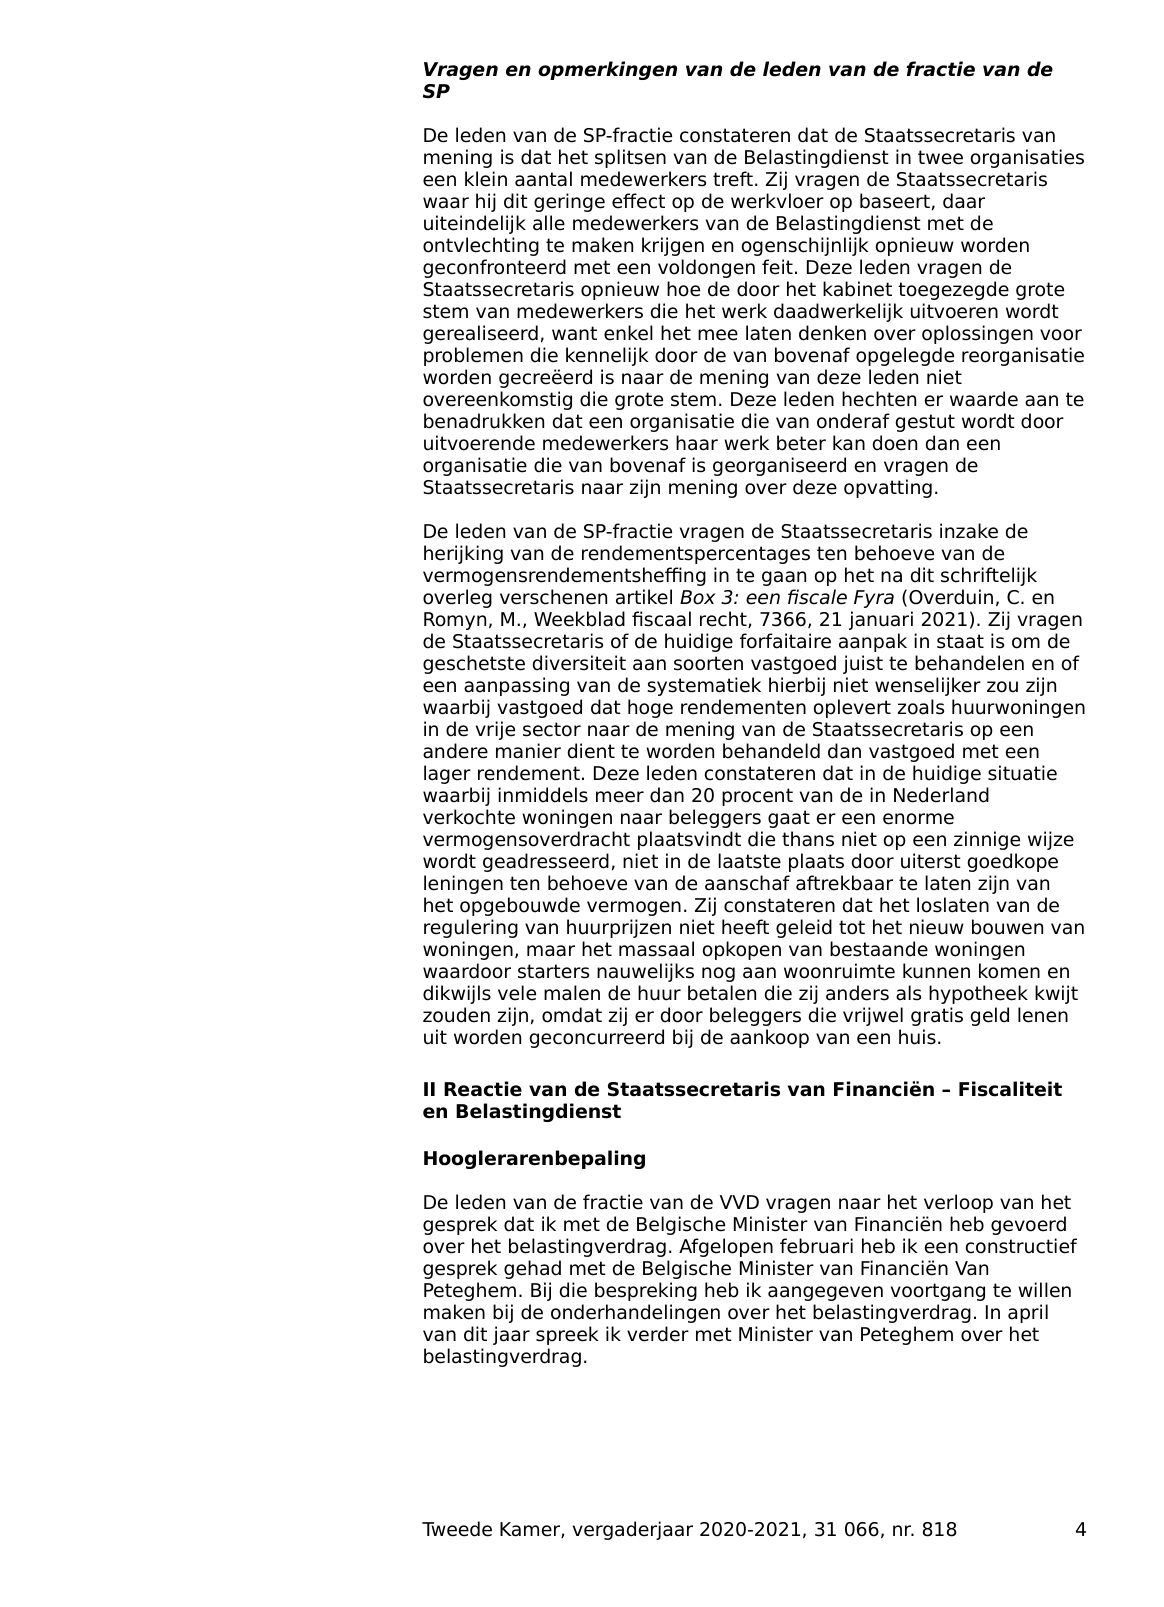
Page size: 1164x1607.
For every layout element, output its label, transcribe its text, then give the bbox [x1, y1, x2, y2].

text De leden van de SP-fractie vragen de Staatssecretaris inzake de herijking van de rendementspercentages ten behoeve van de vermogensrendementsheffing in te gaan op het na dit schriftelijk overleg verschenen artikel Box 3: een fiscale Fyra (Overduin, C. en Romyn, M., Weekblad fiscaal recht, 7366, 21 januari 2021). Zij vragen de Staatssecretaris of de huidige forfaitaire aanpak in staat is om de geschetste diversiteit aan soorten vastgoed juist te behandelen en of een aanpassing van de systematiek hierbij niet wenselijker zou zijn waarbij vastgoed dat hoge rendementen oplevert zoals huurwoningen in de vrije sector naar de mening van de Staatssecretaris op een andere manier dient te worden behandeld dan vastgoed met een lager rendement. Deze leden constateren dat in de huidige situatie waarbij inmiddels meer dan 20 procent van de in Nederland verkochte woningen naar beleggers gaat er een enorme vermogensoverdracht plaatsvindt die thans niet op een zinnige wijze wordt geadresseerd, niet in de laatste plaats door uiterst goedkope leningen ten behoeve van de aanschaf aftrekbaar te laten zijn van het opgebouwde vermogen. Zij constateren dat het loslaten van de regulering van huurprijzen niet heeft geleid tot het nieuw bouwen van woningen, maar het massaal opkopen van bestaande woningen waardoor starters nauwelijks nog aan woonruimte kunnen komen en dikwijls vele malen de huur betalen die zij anders als hypotheek kwijt zouden zijn, omdat zij er door beleggers die vrijwel gratis geld lenen uit worden geconcurreerd bij de aankoop van een huis. [422, 521, 1087, 1048]
subtitle Vragen en opmerkingen van de leden van de fractie van de SP [422, 59, 1087, 103]
subtitle Hooglerarenbepaling [422, 1147, 1087, 1169]
text De leden van de fractie van de VVD vragen naar het verloop van het gesprek dat ik met de Belgische Minister van Financiën heb gevoerd over het belastingverdrag. Afgelopen februari heb ik een constructief gesprek gehad met de Belgische Minister van Financiën Van Peteghem. Bij die bespreking heb ik aangegeven voortgang te willen maken bij de onderhandelingen over het belastingverdrag. In april van dit jaar spreek ik verder met Minister van Peteghem over het belastingverdrag. [422, 1192, 1087, 1367]
subtitle II Reactie van de Staatssecretaris van Financiën – Fiscaliteit en Belastingdienst [422, 1078, 1087, 1122]
text De leden van de SP-fractie constateren dat de Staatssecretaris van mening is dat het splitsen van de Belastingdienst in twee organisaties een klein aantal medewerkers treft. Zij vragen de Staatssecretaris waar hij dit geringe effect op de werkvloer op baseert, daar uiteindelijk alle medewerkers van de Belastingdienst met de ontvlechting te maken krijgen en ogenschijnlijk opnieuw worden geconfronteerd met een voldongen feit. Deze leden vragen de Staatssecretaris opnieuw hoe de door het kabinet toegezegde grote stem van medewerkers die het werk daadwerkelijk uitvoeren wordt gerealiseerd, want enkel het mee laten denken over oplossingen voor problemen die kennelijk door de van bovenaf opgelegde reorganisatie worden gecreëerd is naar de mening van deze leden niet overeenkomstig die grote stem. Deze leden hechten er waarde aan te benadrukken dat een organisatie die van onderaf gestut wordt door uitvoerende medewerkers haar werk beter kan doen dan een organisatie die van bovenaf is georganiseerd en vragen de Staatssecretaris naar zijn mening over deze opvatting. [422, 125, 1087, 499]
